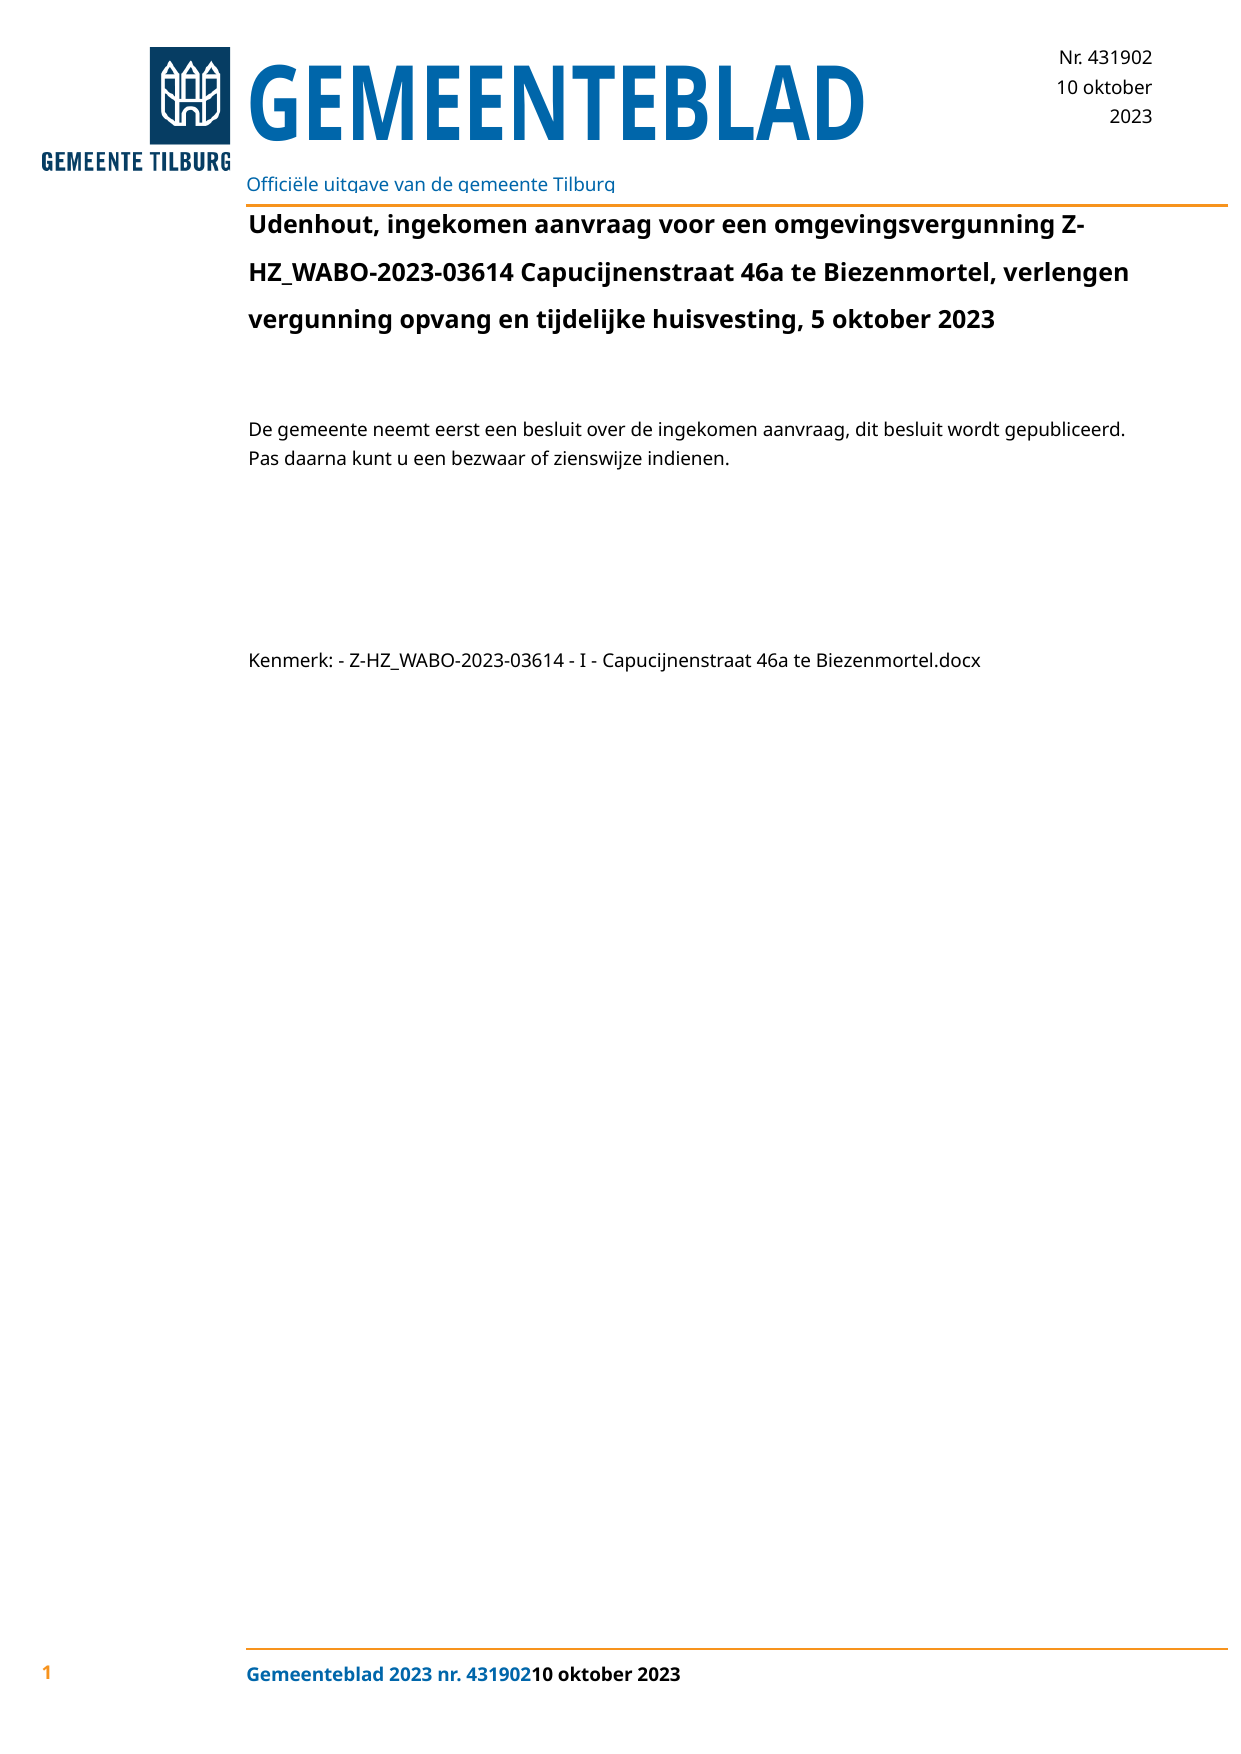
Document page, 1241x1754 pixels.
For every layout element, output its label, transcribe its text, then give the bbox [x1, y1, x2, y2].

text Udenhout, ingekomen aanvraag voor een omgevingsvergunning Z-HZ_WABO-2023-03614 Capucijnenstraat 46a te Biezenmortel, verlengen vergunning opvang en tijdelijke huisvesting, 5 oktober 2023 [248, 207, 1152, 336]
text Kenmerk: - Z-HZ_WABO-2023-03614 - I - Capucijnenstraat 46a te Biezenmortel.docx [248, 647, 1152, 673]
picture [41, 47, 231, 172]
text De gemeente neemt eerst een besluit over de ingekomen aanvraag, dit besluit wordt gepubliceerd. Pas daarna kunt u een bezwaar of zienswijze indienen. [248, 416, 1152, 471]
